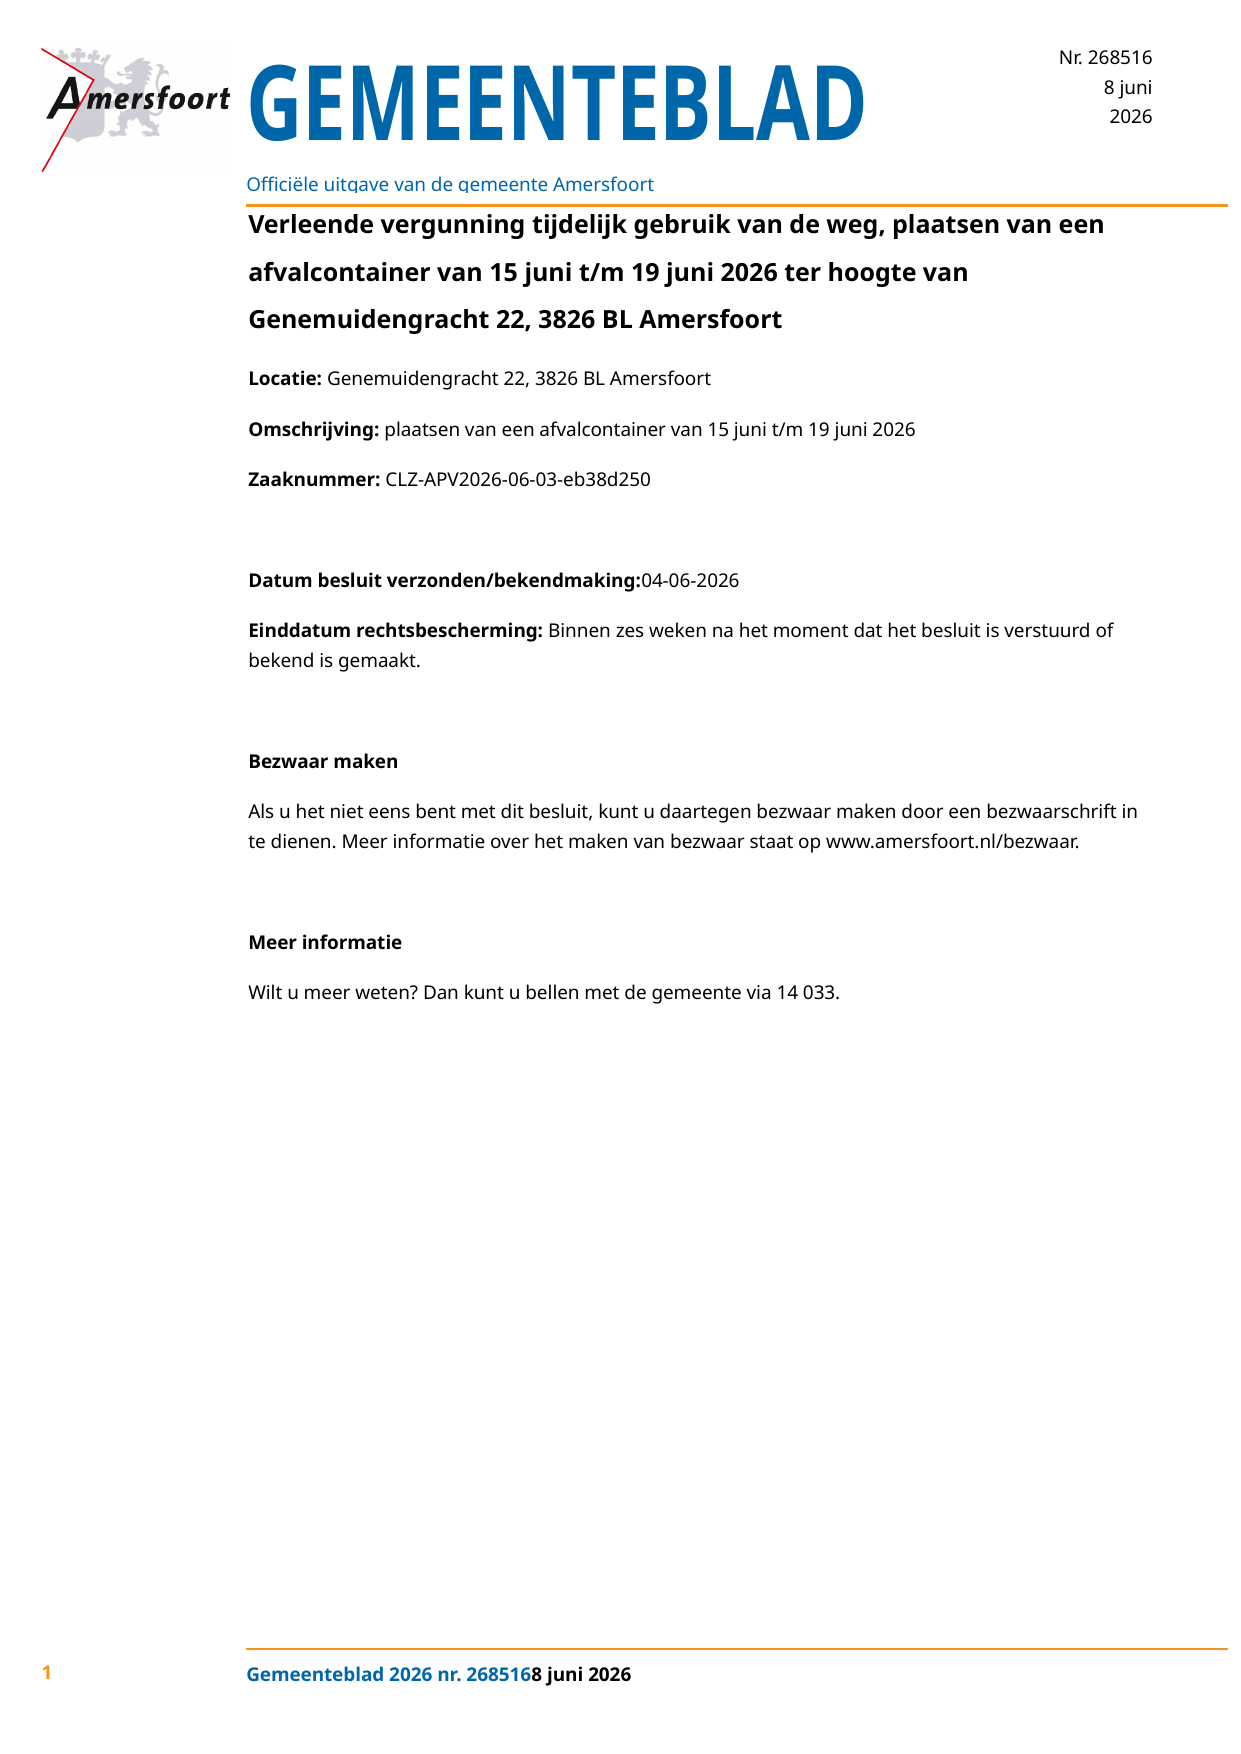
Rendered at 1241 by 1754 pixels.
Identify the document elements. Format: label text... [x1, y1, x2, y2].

text Verleende vergunning tijdelijk gebruik van de weg, plaatsen van een afvalcontainer van 15 juni t/m 19 juni 2026 ter hoogte van Genemuidengracht 22, 3826 BL Amersfoort [248, 207, 1152, 336]
text Als u het niet eens bent met dit besluit, kunt u daartegen bezwaar maken door een bezwaarschrift in te dienen. Meer informatie over het maken van bezwaar staat op www.amersfoort.nl/bezwaar. [248, 798, 1152, 854]
text Bezwaar maken [248, 748, 1152, 774]
text Meer informatie [248, 929, 1152, 954]
text Einddatum rechtsbescherming: Binnen zes weken na het moment dat het besluit is verstuurd of bekend is gemaakt. [248, 618, 1152, 673]
text Wilt u meer weten? Dan kunt u bellen met de gemeente via 14 033. [248, 979, 1152, 1005]
text Zaaknummer: CLZ-APV2026-06-03-eb38d250 [248, 466, 1152, 492]
picture [41, 47, 231, 172]
text Omschrijving: plaatsen van een afvalcontainer van 15 juni t/m 19 juni 2026 [248, 416, 1152, 442]
text Locatie: Genemuidengracht 22, 3826 BL Amersfoort [248, 366, 1152, 391]
text Datum besluit verzonden/bekendmaking:04-06-2026 [248, 567, 1152, 593]
